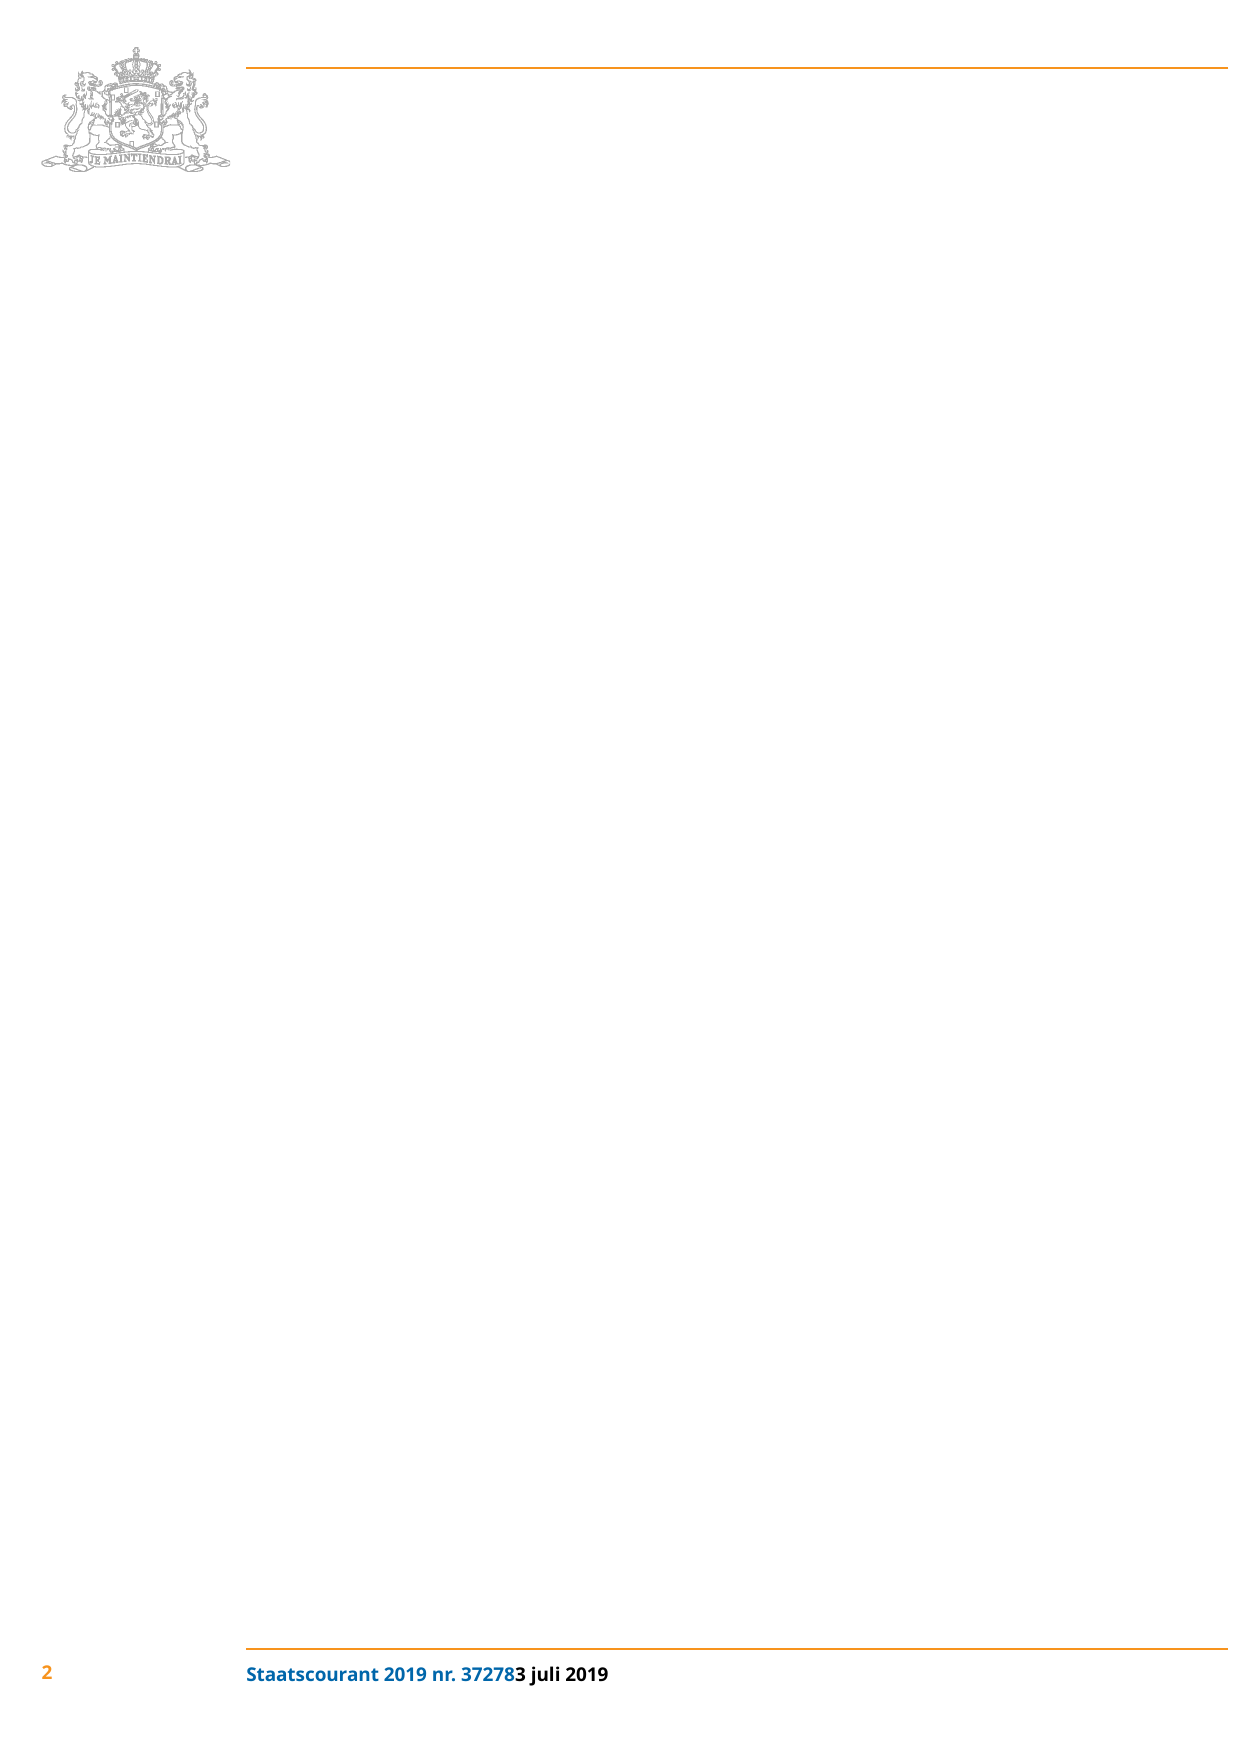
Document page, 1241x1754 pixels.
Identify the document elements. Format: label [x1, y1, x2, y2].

picture [41, 47, 231, 172]
